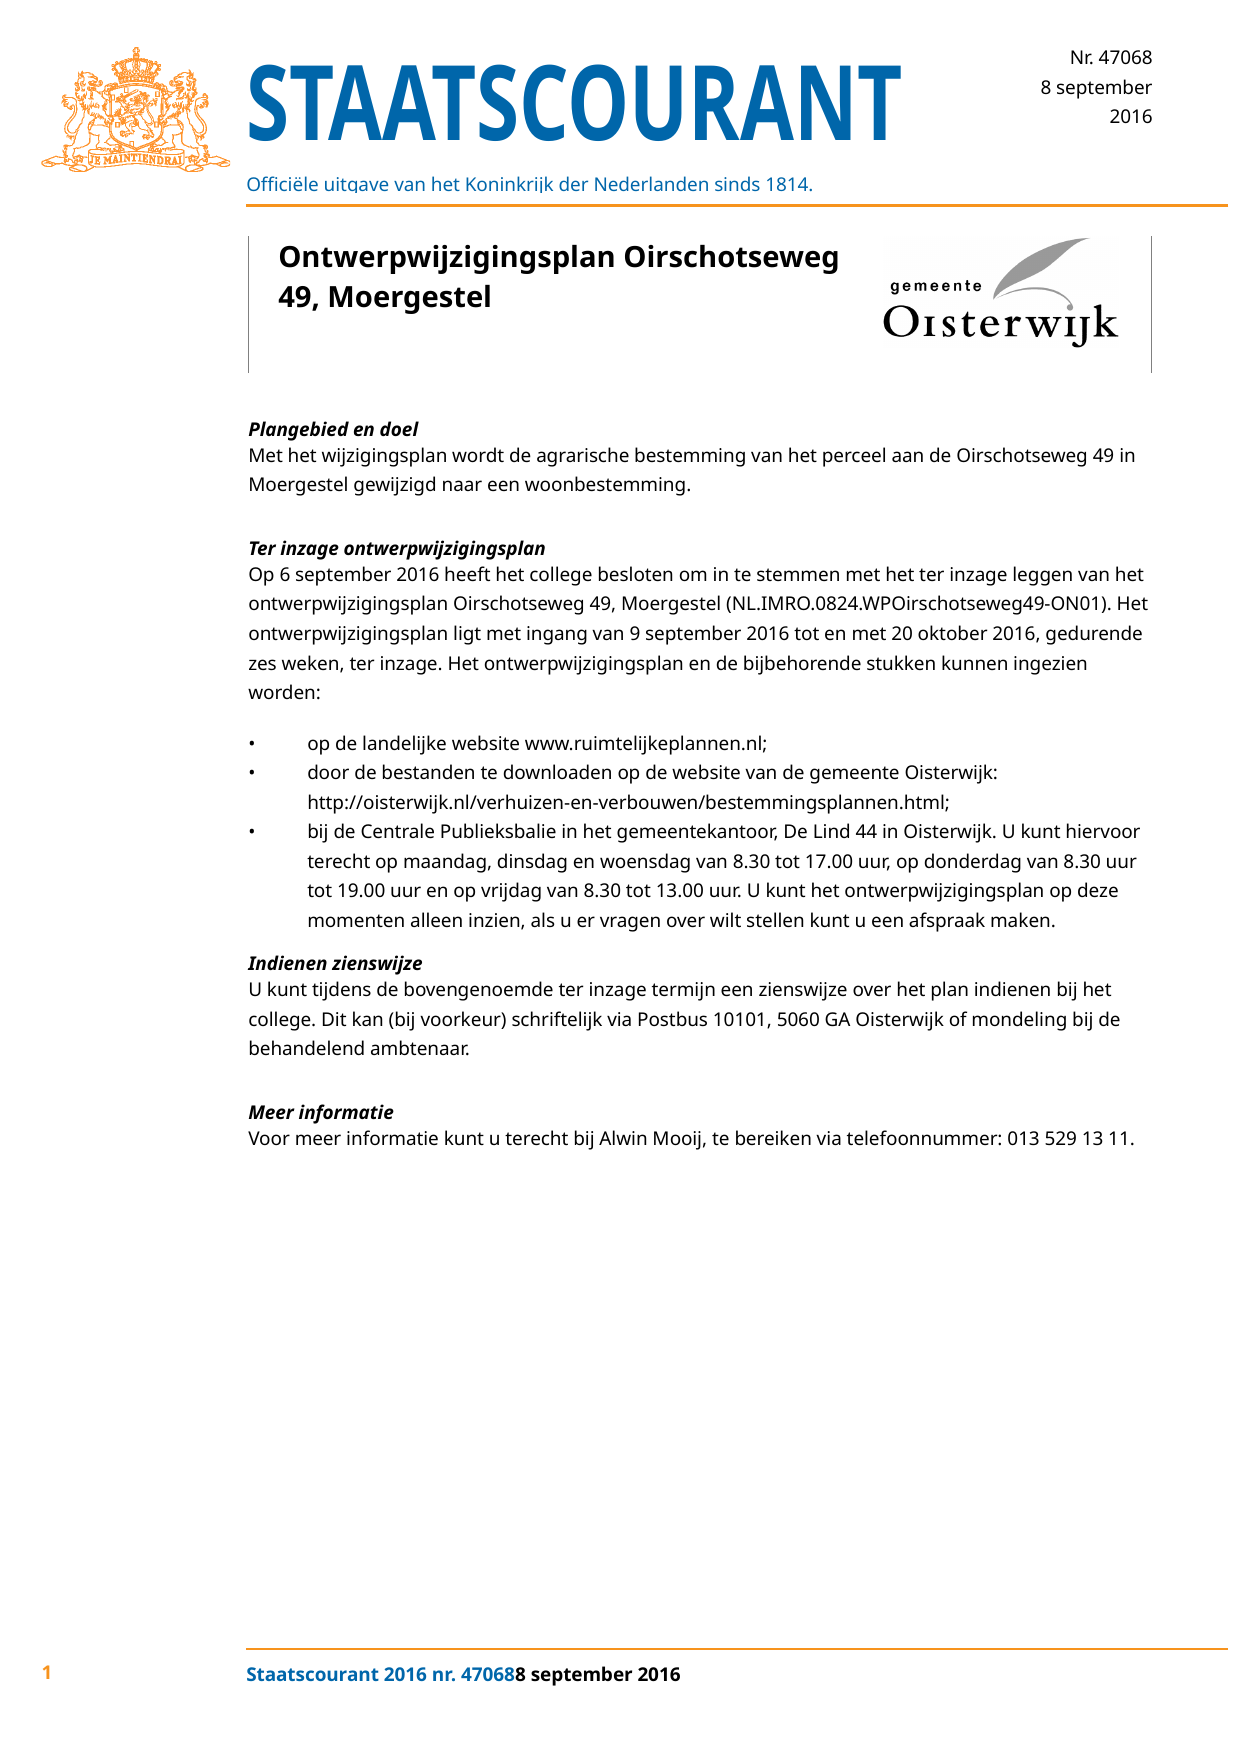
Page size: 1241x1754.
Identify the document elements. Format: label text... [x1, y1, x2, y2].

text U kunt tijdens de bovengenoemde ter inzage termijn een zienswijze over het plan indienen bij het college. Dit kan (bij voorkeur) schriftelijk via Postbus 10101, 5060 GA Oisterwijk of mondeling bij de behandelend ambtenaar. [248, 976, 1152, 1061]
text Met het wijzigingsplan wordt de agrarische bestemming van het perceel aan de Oirschotseweg 49 in Moergestel gewijzigd naar een woonbestemming. [248, 442, 1152, 497]
text Op 6 september 2016 heeft het college besloten om in te stemmen met het ter inzage leggen van het ontwerpwijzigingsplan Oirschotseweg 49, Moergestel (NL.IMRO.0824.WPOirschotseweg49-ON01). Het ontwerpwijzigingsplan ligt met ingang van 9 september 2016 tot en met 20 oktober 2016, gedurende zes weken, ter inzage. Het ontwerpwijzigingsplan en de bijbehorende stukken kunnen ingezien worden: [248, 561, 1152, 705]
list op de landelijke website www.ruimtelijkeplannen.nl; [248, 730, 1152, 756]
picture [882, 236, 1119, 348]
text Plangebied en doel [248, 416, 1152, 442]
table_header [850, 236, 1151, 373]
table_header Ontwerpwijzigingsplan Oirschotseweg 49, Moergestel [249, 236, 850, 373]
text Voor meer informatie kunt u terecht bij Alwin Mooij, te bereiken via telefoonnummer: 013 529 13 11. [248, 1125, 1152, 1151]
text Meer informatie [248, 1099, 1152, 1125]
text Ter inzage ontwerpwijzigingsplan [248, 535, 1152, 561]
list bij de Centrale Publieksbalie in het gemeentekantoor, De Lind 44 in Oisterwijk. U kunt hiervoor terecht op maandag, dinsdag en woensdag van 8.30 tot 17.00 uur, op donderdag van 8.30 uur tot 19.00 uur en op vrijdag van 8.30 tot 13.00 uur. U kunt het ontwerpwijzigingsplan op deze momenten alleen inzien, als u er vragen over wilt stellen kunt u een afspraak maken. [248, 818, 1152, 933]
text Indienen zienswijze [248, 950, 1152, 976]
list door de bestanden te downloaden op de website van de gemeente Oisterwijk: http://oisterwijk.nl/verhuizen-en-verbouwen/bestemmingsplannen.html; [248, 759, 1152, 815]
picture [41, 47, 231, 172]
